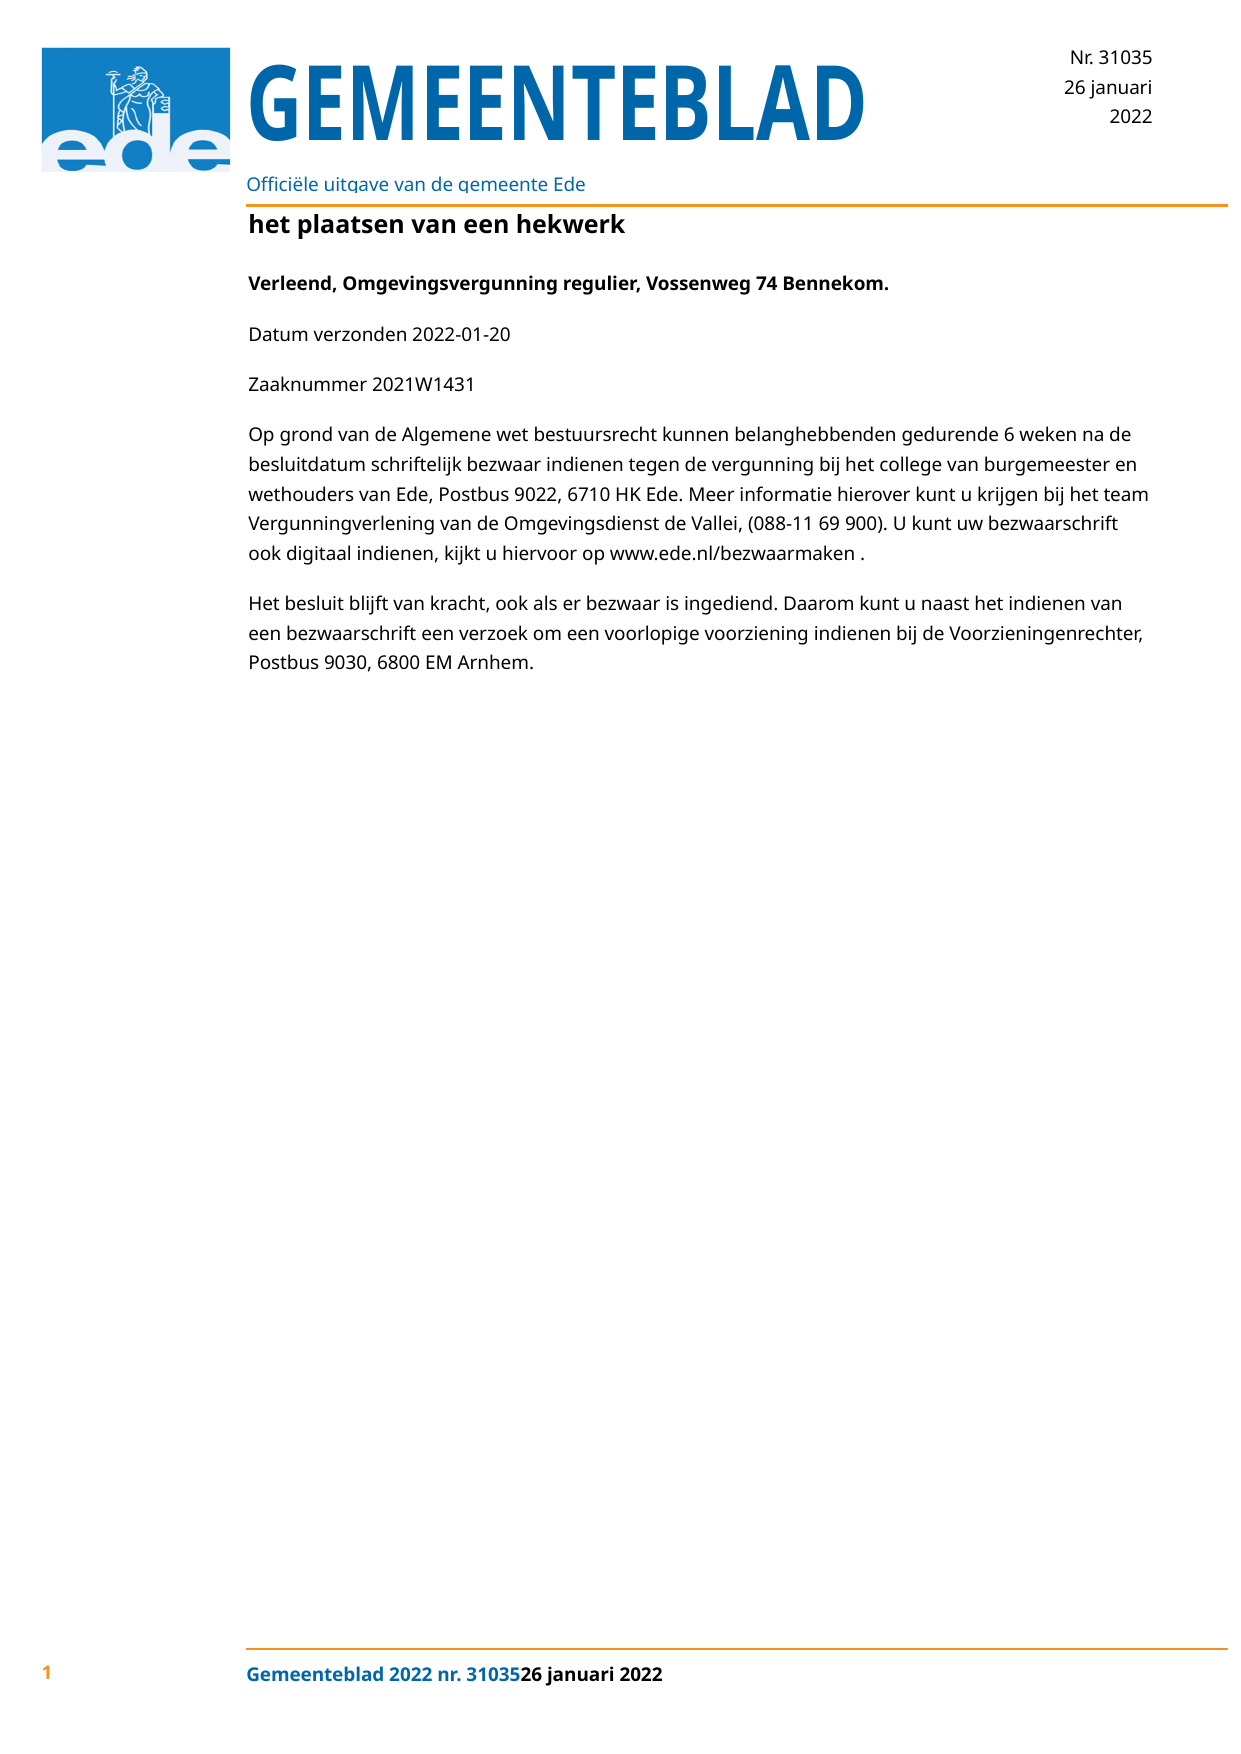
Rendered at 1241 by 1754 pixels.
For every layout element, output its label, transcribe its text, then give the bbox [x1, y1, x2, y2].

text Verleend, Omgevingsvergunning regulier, Vossenweg 74 Bennekom. [248, 270, 1152, 296]
text Op grond van de Algemene wet bestuursrecht kunnen belanghebbenden gedurende 6 weken na de besluitdatum schriftelijk bezwaar indienen tegen de vergunning bij het college van burgemeester en wethouders van Ede, Postbus 9022, 6710 HK Ede. Meer informatie hierover kunt u krijgen bij het team Vergunningverlening van de Omgevingsdienst de Vallei, (088-11 69 900). U kunt uw bezwaarschrift ook digitaal indienen, kijkt u hiervoor op www.ede.nl/bezwaarmaken . [248, 422, 1152, 566]
text Het besluit blijft van kracht, ook als er bezwaar is ingediend. Daarom kunt u naast het indienen van een bezwaarschrift een verzoek om een voorlopige voorziening indienen bij de Voorzieningenrechter, Postbus 9030, 6800 EM Arnhem. [248, 590, 1152, 675]
text Zaaknummer 2021W1431 [248, 371, 1152, 397]
text Datum verzonden 2022-01-20 [248, 321, 1152, 346]
picture [41, 47, 231, 172]
text het plaatsen van een hekwerk [248, 207, 1152, 241]
